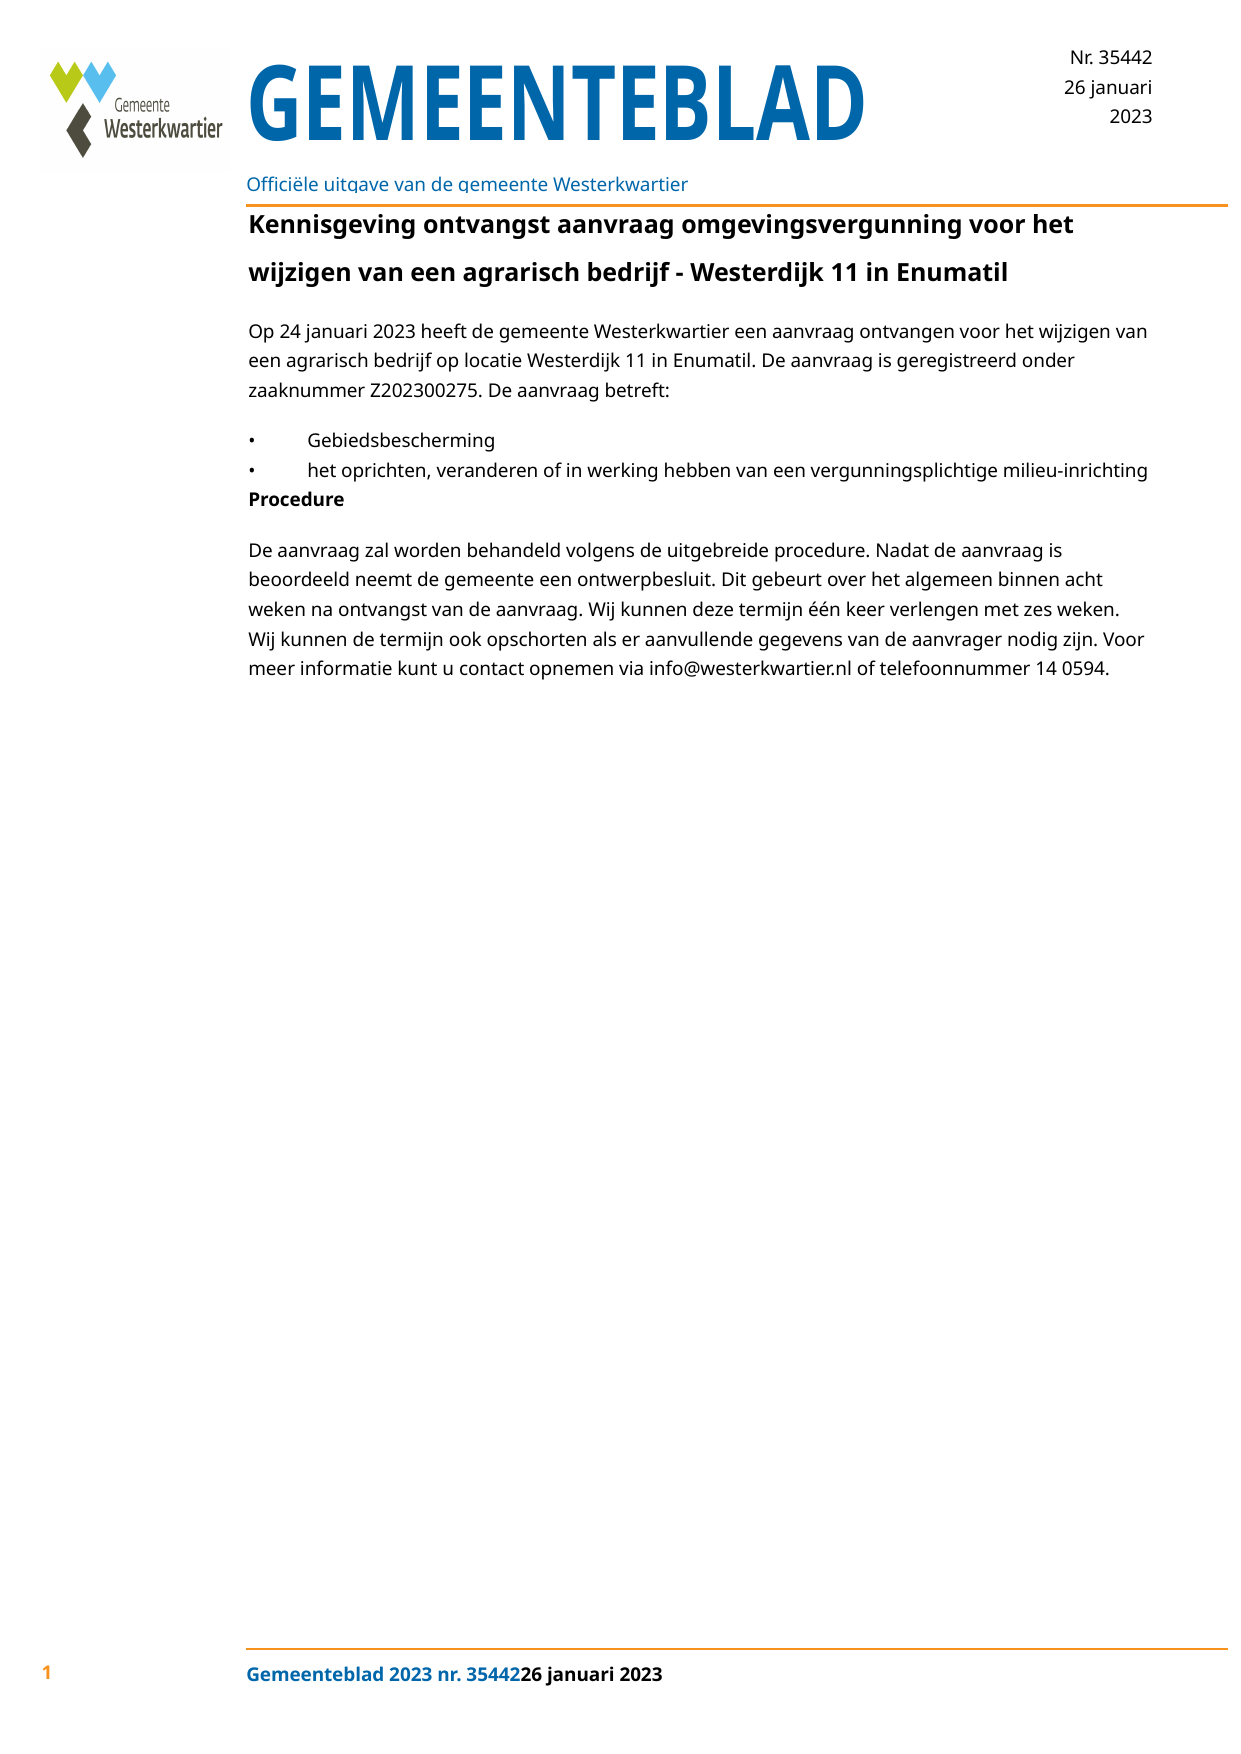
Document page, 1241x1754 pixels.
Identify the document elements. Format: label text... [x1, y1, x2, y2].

text Procedure [248, 487, 1152, 512]
text Kennisgeving ontvangst aanvraag omgevingsvergunning voor het wijzigen van een agrarisch bedrijf - Westerdijk 11 in Enumatil [248, 207, 1152, 288]
list Gebiedsbescherming [248, 427, 1152, 453]
text Op 24 januari 2023 heeft de gemeente Westerkwartier een aanvraag ontvangen voor het wijzigen van een agrarisch bedrijf op locatie Westerdijk 11 in Enumatil. De aanvraag is geregistreerd onder zaaknummer Z202300275. De aanvraag betreft: [248, 318, 1152, 403]
text De aanvraag zal worden behandeld volgens de uitgebreide procedure. Nadat de aanvraag is beoordeeld neemt de gemeente een ontwerpbesluit. Dit gebeurt over het algemeen binnen acht weken na ontvangst van de aanvraag. Wij kunnen deze termijn één keer verlengen met zes weken. Wij kunnen de termijn ook opschorten als er aanvullende gegevens van de aanvrager nodig zijn. Voor meer informatie kunt u contact opnemen via info@westerkwartier.nl of telefoonnummer 14 0594. [248, 537, 1152, 681]
picture [41, 47, 231, 172]
list het oprichten, veranderen of in werking hebben van een vergunningsplichtige milieu-inrichting [248, 457, 1152, 483]
